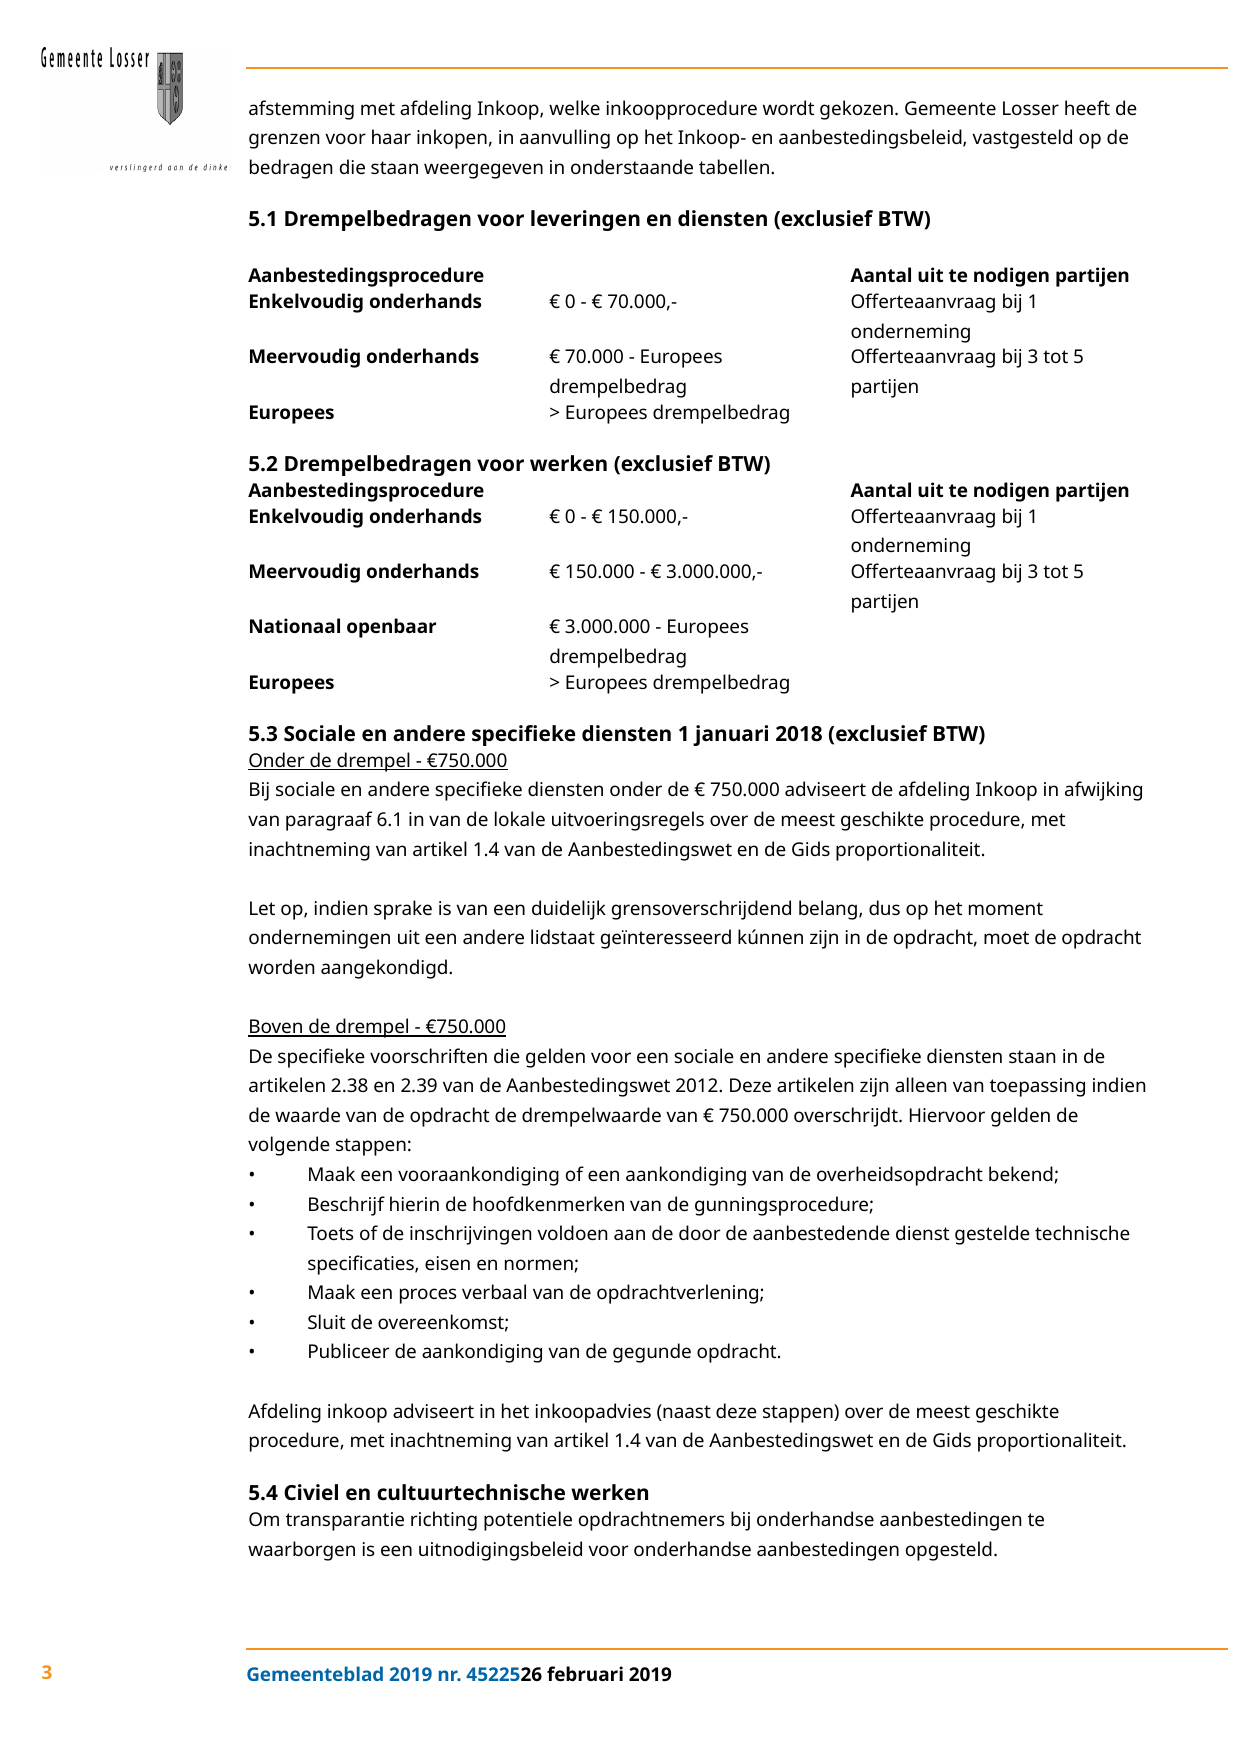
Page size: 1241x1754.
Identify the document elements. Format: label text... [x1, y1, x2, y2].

table_cell Enkelvoudig onderhands [248, 503, 549, 558]
text afstemming met afdeling Inkoop, welke inkoopprocedure wordt gekozen. Gemeente Losser heeft de grenzen voor haar inkopen, in aanvulling op het Inkoop- en aanbestedingsbeleid, vastgesteld op de bedragen die staan weergegeven in onderstaande tabellen. [248, 95, 1152, 180]
table_cell Offerteaanvraag bij 1 onderneming [850, 503, 1152, 558]
table_cell Offerteaanvraag bij 1 onderneming [850, 288, 1152, 343]
table_cell € 0 - € 150.000,- [549, 503, 850, 558]
table_cell Nationaal openbaar [248, 614, 549, 669]
text Boven de drempel - €750.000 [248, 1013, 1152, 1039]
text Afdeling inkoop adviseert in het inkoopadvies (naast deze stappen) over de meest geschikte procedure, met inachtneming van artikel 1.4 van de Aanbestedingswet en de Gids proportionaliteit. [248, 1398, 1152, 1453]
table_cell > Europees drempelbedrag [549, 399, 850, 424]
list Publiceer de aankondiging van de gegunde opdracht. [248, 1339, 1152, 1364]
table_cell [850, 669, 1152, 694]
table_header Aantal uit te nodigen partijen [850, 477, 1152, 503]
list Toets of de inschrijvingen voldoen aan de door de aanbestedende dienst gestelde technische specificaties, eisen en normen; [248, 1220, 1152, 1276]
table_cell Offerteaanvraag bij 3 tot 5 partijen [850, 344, 1152, 399]
list Maak een vooraankondiging of een aankondiging van de overheidsopdracht bekend; [248, 1161, 1152, 1187]
list Beschrijf hierin de hoofdkenmerken van de gunningsprocedure; [248, 1191, 1152, 1217]
table_cell Europees [248, 399, 549, 424]
table_cell Europees [248, 669, 549, 694]
list Sluit de overeenkomst; [248, 1309, 1152, 1335]
table_cell Meervoudig onderhands [248, 558, 549, 613]
table_cell € 0 - € 70.000,- [549, 288, 850, 343]
text Bij sociale en andere specifieke diensten onder de € 750.000 adviseert de afdeling Inkoop in afwijking van paragraaf 6.1 in van de lokale uitvoeringsregels over de meest geschikte procedure, met inachtneming van artikel 1.4 van de Aanbestedingswet en de Gids proportionaliteit. [248, 777, 1152, 862]
text 5.4 Civiel en cultuurtechnische werken [248, 1478, 1152, 1506]
table_header Aanbestedingsprocedure [248, 263, 850, 288]
table_cell [850, 614, 1152, 669]
table_cell [850, 399, 1152, 424]
table_cell Offerteaanvraag bij 3 tot 5 partijen [850, 558, 1152, 613]
text Om transparantie richting potentiele opdrachtnemers bij onderhandse aanbestedingen te waarborgen is een uitnodigingsbeleid voor onderhandse aanbestedingen opgesteld. [248, 1506, 1152, 1562]
table_cell € 70.000 - Europees drempelbedrag [549, 344, 850, 399]
text De specifieke voorschriften die gelden voor een sociale en andere specifieke diensten staan in de artikelen 2.38 en 2.39 van de Aanbestedingswet 2012. Deze artikelen zijn alleen van toepassing indien de waarde van de opdracht de drempelwaarde van € 750.000 overschrijdt. Hiervoor gelden de volgende stappen: [248, 1043, 1152, 1157]
table_cell € 3.000.000 - Europees drempelbedrag [549, 614, 850, 669]
list Maak een proces verbaal van de opdrachtverlening; [248, 1279, 1152, 1305]
table_cell > Europees drempelbedrag [549, 669, 850, 694]
table_cell Enkelvoudig onderhands [248, 288, 549, 343]
picture [41, 47, 231, 172]
table_header Aanbestedingsprocedure [248, 477, 850, 503]
table_header Aantal uit te nodigen partijen [850, 263, 1152, 288]
table_cell € 150.000 - € 3.000.000,- [549, 558, 850, 613]
text 5.1 Drempelbedragen voor leveringen en diensten (exclusief BTW) [248, 204, 1152, 233]
table_cell Meervoudig onderhands [248, 344, 549, 399]
text 5.3 Sociale en andere specifieke diensten 1 januari 2018 (exclusief BTW) [248, 719, 1152, 747]
text Let op, indien sprake is van een duidelijk grensoverschrijdend belang, dus op het moment ondernemingen uit een andere lidstaat geïnteresseerd kúnnen zijn in de opdracht, moet de opdracht worden aangekondigd. [248, 895, 1152, 980]
text Onder de drempel - €750.000 [248, 747, 1152, 773]
text 5.2 Drempelbedragen voor werken (exclusief BTW) [248, 449, 1152, 477]
